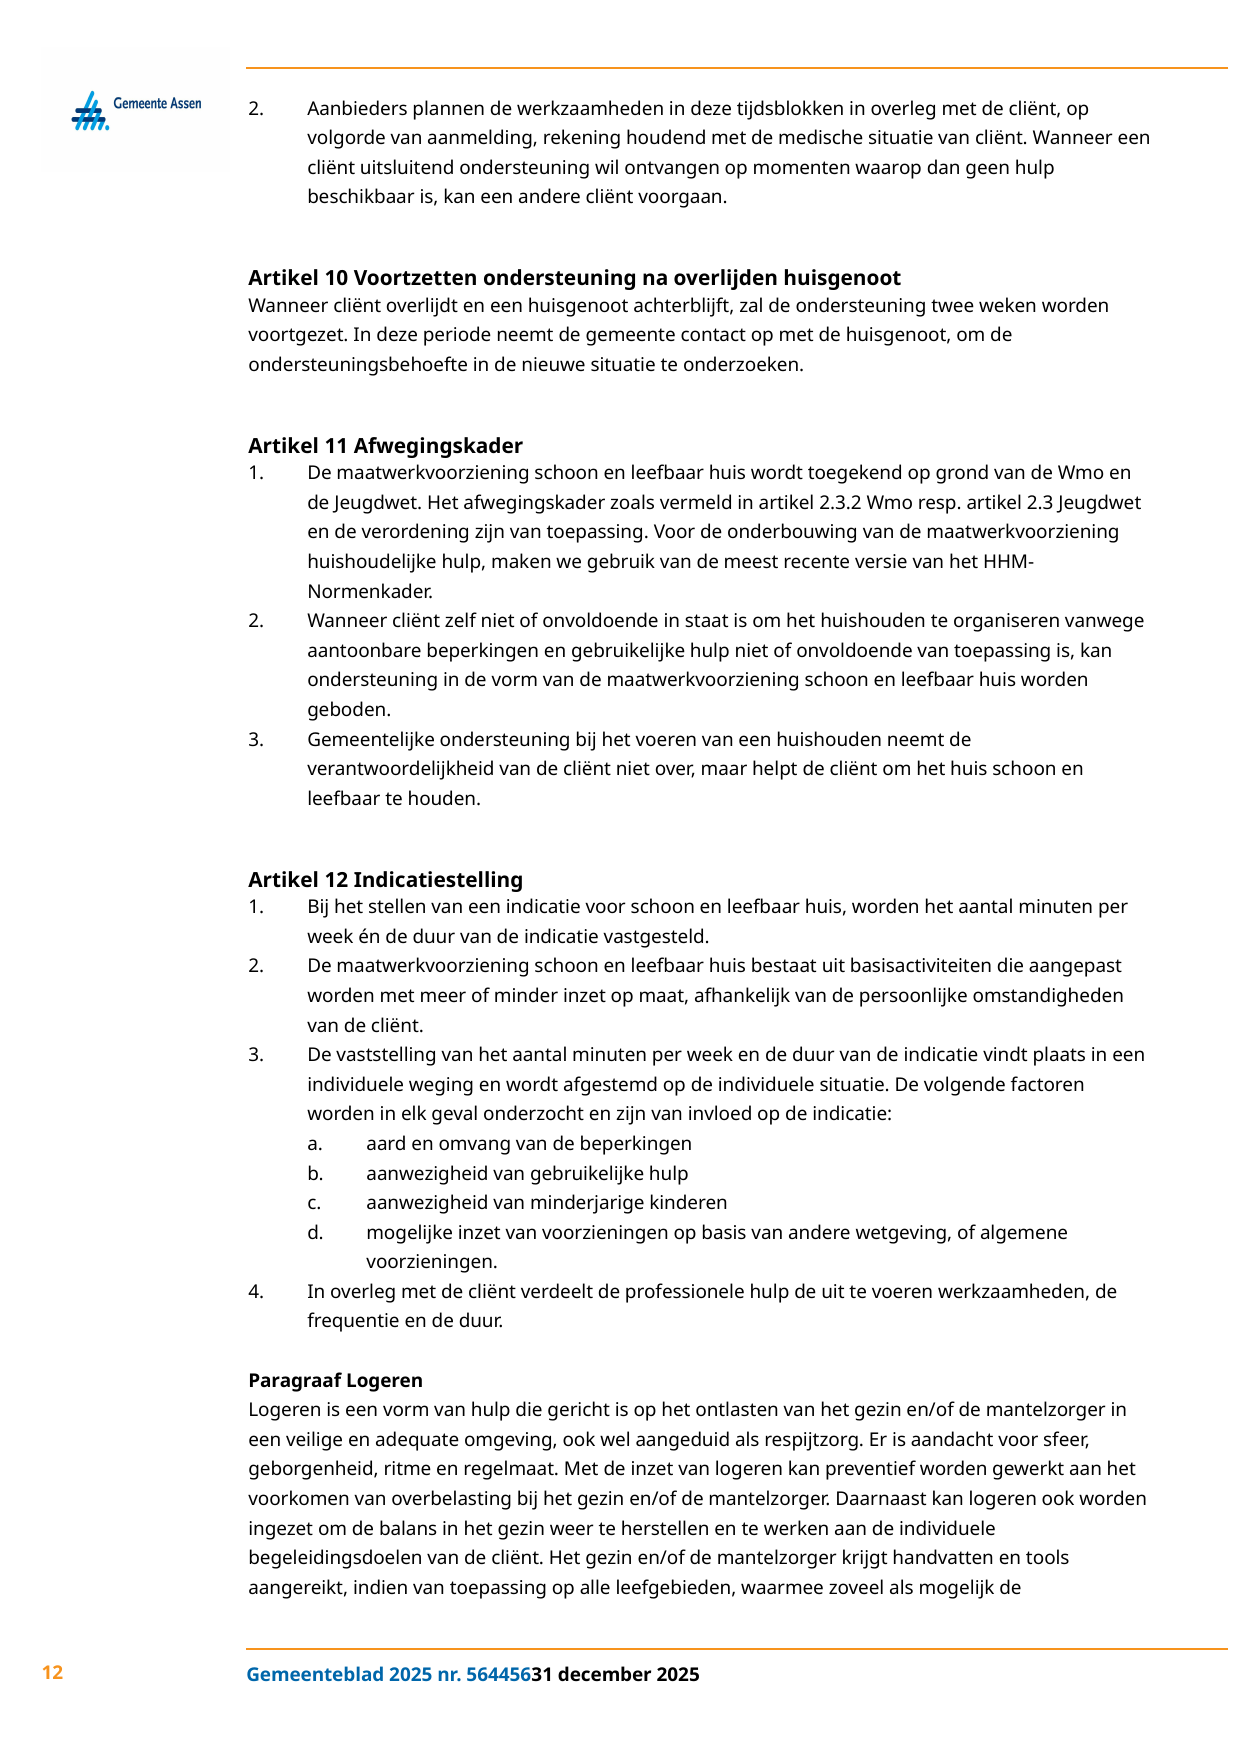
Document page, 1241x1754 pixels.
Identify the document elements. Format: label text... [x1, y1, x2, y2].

picture [41, 47, 231, 172]
text Wanneer cliënt overlijdt en een huisgenoot achterblijft, zal de ondersteuning twee weken worden voortgezet. In deze periode neemt de gemeente contact op met de huisgenoot, om de ondersteuningsbehoefte in de nieuwe situatie te onderzoeken. [248, 292, 1152, 377]
text Logeren is een vorm van hulp die gericht is op het ontlasten van het gezin en/of de mantelzorger in een veilige en adequate omgeving, ook wel aangeduid als respijtzorg. Er is aandacht voor sfeer, geborgenheid, ritme en regelmaat. Met de inzet van logeren kan preventief worden gewerkt aan het voorkomen van overbelasting bij het gezin en/of de mantelzorger. Daarnaast kan logeren ook worden ingezet om de balans in het gezin weer te herstellen en te werken aan de individuele begeleidingsdoelen van de cliënt. Het gezin en/of de mantelzorger krijgt handvatten en tools aangereikt, indien van toepassing op alle leefgebieden, waarmee zoveel als mogelijk de [248, 1396, 1152, 1599]
list De vaststelling van het aantal minuten per week en de duur van de indicatie vindt plaats in een individuele weging en wordt afgestemd op de individuele situatie. De volgende factoren worden in elk geval onderzocht en zijn van invloed op de indicatie: [248, 1041, 1152, 1126]
text Artikel 10 Voortzetten ondersteuning na overlijden huisgenoot [248, 263, 1152, 292]
list mogelijke inzet van voorzieningen op basis van andere wetgeving, of algemene voorzieningen. [307, 1219, 1152, 1274]
text Artikel 12 Indicatiestelling [248, 865, 1152, 893]
list Gemeentelijke ondersteuning bij het voeren van een huishouden neemt de verantwoordelijkheid van de cliënt niet over, maar helpt de cliënt om het huis schoon en leefbaar te houden. [248, 726, 1152, 811]
list aard en omvang van de beperkingen [307, 1130, 1152, 1156]
list In overleg met de cliënt verdeelt de professionele hulp de uit te voeren werkzaamheden, de frequentie en de duur. [248, 1278, 1152, 1333]
text Artikel 11 Afwegingskader [248, 431, 1152, 459]
list Aanbieders plannen de werkzaamheden in deze tijdsblokken in overleg met de cliënt, op volgorde van aanmelding, rekening houdend met de medische situatie van cliënt. Wanneer een cliënt uitsluitend ondersteuning wil ontvangen op momenten waarop dan geen hulp beschikbaar is, kan een andere cliënt voorgaan. [248, 95, 1152, 209]
list aanwezigheid van minderjarige kinderen [307, 1189, 1152, 1215]
list Bij het stellen van een indicatie voor schoon en leefbaar huis, worden het aantal minuten per week én de duur van de indicatie vastgesteld. [248, 893, 1152, 949]
list Wanneer cliënt zelf niet of onvoldoende in staat is om het huishouden te organiseren vanwege aantoonbare beperkingen en gebruikelijke hulp niet of onvoldoende van toepassing is, kan ondersteuning in de vorm van de maatwerkvoorziening schoon en leefbaar huis worden geboden. [248, 607, 1152, 722]
list De maatwerkvoorziening schoon en leefbaar huis bestaat uit basisactiviteiten die aangepast worden met meer of minder inzet op maat, afhankelijk van de persoonlijke omstandigheden van de cliënt. [248, 953, 1152, 1037]
list De maatwerkvoorziening schoon en leefbaar huis wordt toegekend op grond van de Wmo en de Jeugdwet. Het afwegingskader zoals vermeld in artikel 2.3.2 Wmo resp. artikel 2.3 Jeugdwet en de verordening zijn van toepassing. Voor de onderbouwing van de maatwerkvoorziening huishoudelijke hulp, maken we gebruik van de meest recente versie van het HHM-Normenkader. [248, 459, 1152, 604]
text Paragraaf Logeren [248, 1367, 1152, 1392]
list aanwezigheid van gebruikelijke hulp [307, 1160, 1152, 1185]
